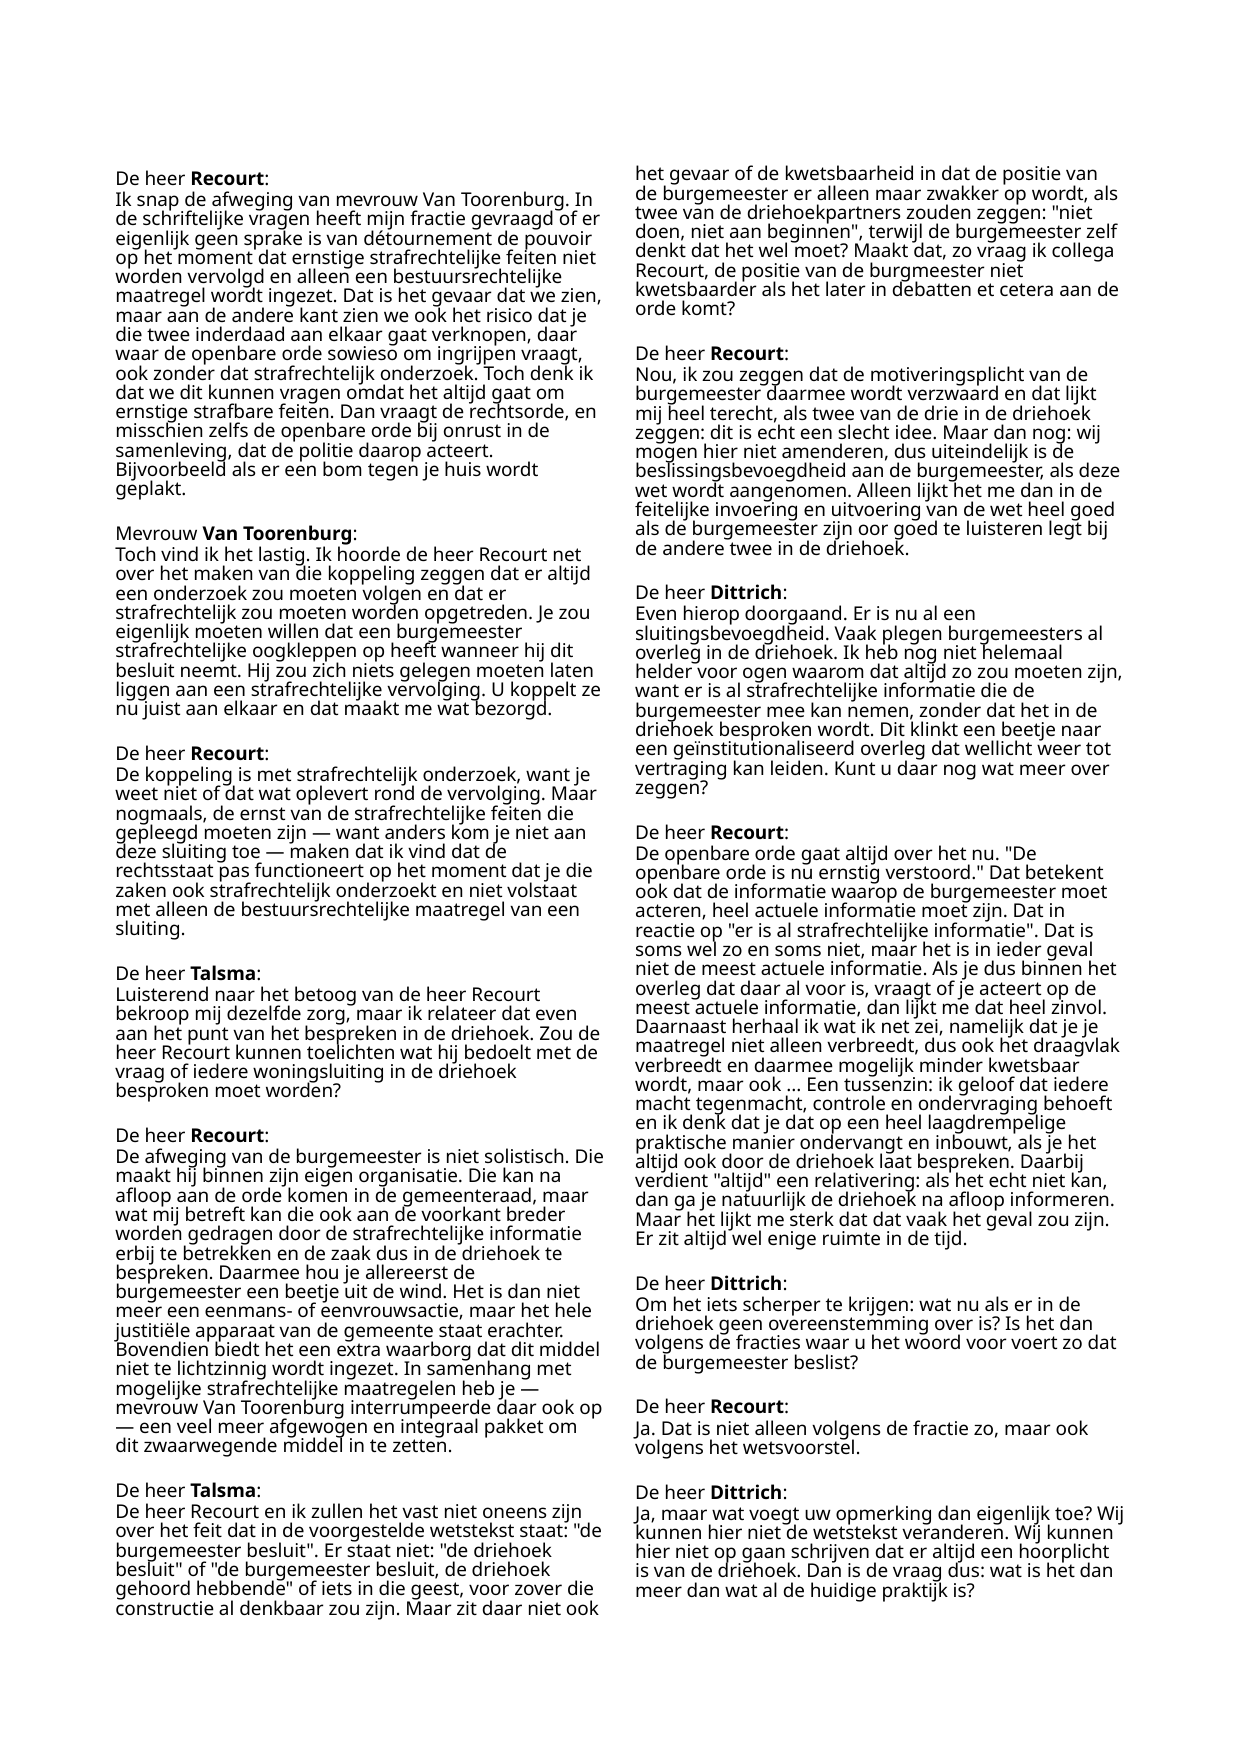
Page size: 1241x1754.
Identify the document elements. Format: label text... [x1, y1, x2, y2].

text Toch vind ik het lastig. Ik hoorde de heer Recourt net over het maken van die koppeling zeggen dat er altijd een onderzoek zou moeten volgen en dat er strafrechtelijk zou moeten worden opgetreden. Je zou eigenlijk moeten willen dat een burgemeester strafrechtelijke oogkleppen op heeft wanneer hij dit besluit neemt. Hij zou zich niets gelegen moeten laten liggen aan een strafrechtelijke vervolging. U koppelt ze nu juist aan elkaar en dat maakt me wat bezorgd. [115, 546, 605, 719]
text De openbare orde gaat altijd over het nu. "De openbare orde is nu ernstig verstoord." Dat betekent ook dat de informatie waarop de burgemeester moet acteren, heel actuele informatie moet zijn. Dat in reactie op "er is al strafrechtelijke informatie". Dat is soms wel zo en soms niet, maar het is in ieder geval niet de meest actuele informatie. Als je dus binnen het overleg dat daar al voor is, vraagt of je acteert op de meest actuele informatie, dan lijkt me dat heel zinvol. Daarnaast herhaal ik wat ik net zei, namelijk dat je je maatregel niet alleen verbreedt, dus ook het draagvlak verbreedt en daarmee mogelijk minder kwetsbaar wordt, maar ook ... Een tussenzin: ik geloof dat iedere macht tegenmacht, controle en ondervraging behoeft en ik denk dat je dat op een heel laagdrempelige praktische manier ondervangt en inbouwt, als je het altijd ook door de driehoek laat bespreken. Daarbij verdient "altijd" een relativering: als het echt niet kan, dan ga je natuurlijk de driehoek na afloop informeren. Maar het lijkt me sterk dat dat vaak het geval zou zijn. Er zit altijd wel enige ruimte in de tijd. [635, 844, 1125, 1249]
text Nou, ik zou zeggen dat de motiveringsplicht van de burgemeester daarmee wordt verzwaard en dat lijkt mij heel terecht, als twee van de drie in de driehoek zeggen: dit is echt een slecht idee. Maar dan nog: wij mogen hier niet amenderen, dus uiteindelijk is de beslissingsbevoegdheid aan de burgemeester, als deze wet wordt aangenomen. Alleen lijkt het me dan in de feitelijke invoering en uitvoering van de wet heel goed als de burgemeester zijn oor goed te luisteren legt bij de andere twee in de driehoek. [635, 366, 1125, 559]
text De heer Recourt: [115, 740, 605, 766]
text Ja. Dat is niet alleen volgens de fractie zo, maar ook volgens het wetsvoorstel. [635, 1419, 1125, 1458]
text het gevaar of de kwetsbaarheid in dat de positie van de burgemeester er alleen maar zwakker op wordt, als twee van de driehoekpartners zouden zeggen: "niet doen, niet aan beginnen", terwijl de burgemeester zelf denkt dat het wel moet? Maakt dat, zo vraag ik collega Recourt, de positie van de burgmeester niet kwetsbaarder als het later in debatten et cetera aan de orde komt? [635, 165, 1125, 319]
text De heer Talsma: [115, 1477, 605, 1503]
text De heer Recourt: [115, 165, 605, 191]
text De afweging van de burgemeester is niet solistisch. Die maakt hij binnen zijn eigen organisatie. Die kan na afloop aan de orde komen in de gemeenteraad, maar wat mij betreft kan die ook aan de voorkant breder worden gedragen door de strafrechtelijke informatie erbij te betrekken en de zaak dus in de driehoek te bespreken. Daarmee hou je allereerst de burgemeester een beetje uit de wind. Het is dan niet meer een eenmans- of eenvrouwsactie, maar het hele justitiële apparaat van de gemeente staat erachter. Bovendien biedt het een extra waarborg dat dit middel niet te lichtzinnig wordt ingezet. In samenhang met mogelijke strafrechtelijke maatregelen heb je — mevrouw Van Toorenburg interrumpeerde daar ook op — een veel meer afgewogen en integraal pakket om dit zwaarwegende middel in te zetten. [115, 1148, 605, 1457]
text Mevrouw Van Toorenburg: [115, 520, 605, 546]
text Even hierop doorgaand. Er is nu al een sluitingsbevoegdheid. Vaak plegen burgemeesters al overleg in de driehoek. Ik heb nog niet helemaal helder voor ogen waarom dat altijd zo zou moeten zijn, want er is al strafrechtelijke informatie die de burgemeester mee kan nemen, zonder dat het in de driehoek besproken wordt. Dit klinkt een beetje naar een geïnstitutionaliseerd overleg dat wellicht weer tot vertraging kan leiden. Kunt u daar nog wat meer over zeggen? [635, 605, 1125, 798]
text Luisterend naar het betoog van de heer Recourt bekroop mij dezelfde zorg, maar ik relateer dat even aan het punt van het bespreken in de driehoek. Zou de heer Recourt kunnen toelichten wat hij bedoelt met de vraag of iedere woningsluiting in de driehoek besproken moet worden? [115, 986, 605, 1102]
text De heer Dittrich: [635, 1479, 1125, 1504]
text Ik snap de afweging van mevrouw Van Toorenburg. In de schriftelijke vragen heeft mijn fractie gevraagd of er eigenlijk geen sprake is van détournement de pouvoir op het moment dat ernstige strafrechtelijke feiten niet worden vervolgd en alleen een bestuursrechtelijke maatregel wordt ingezet. Dat is het gevaar dat we zien, maar aan de andere kant zien we ook het risico dat je die twee inderdaad aan elkaar gaat verknopen, daar waar de openbare orde sowieso om ingrijpen vraagt, ook zonder dat strafrechtelijk onderzoek. Toch denk ik dat we dit kunnen vragen omdat het altijd gaat om ernstige strafbare feiten. Dan vraagt de rechtsorde, en misschien zelfs de openbare orde bij onrust in de samenleving, dat de politie daarop acteert. Bijvoorbeeld als er een bom tegen je huis wordt geplakt. [115, 191, 605, 499]
text Om het iets scherper te krijgen: wat nu als er in de driehoek geen overeenstemming over is? Is het dan volgens de fracties waar u het woord voor voert zo dat de burgemeester beslist? [635, 1296, 1125, 1373]
text De koppeling is met strafrechtelijk onderzoek, want je weet niet of dat wat oplevert rond de vervolging. Maar nogmaals, de ernst van de strafrechtelijke feiten die gepleegd moeten zijn — want anders kom je niet aan deze sluiting toe — maken dat ik vind dat de rechtsstaat pas functioneert op het moment dat je die zaken ook strafrechtelijk onderzoekt en niet volstaat met alleen de bestuursrechtelijke maatregel van een sluiting. [115, 766, 605, 939]
text De heer Recourt en ik zullen het vast niet oneens zijn over het feit dat in de voorgestelde wetstekst staat: "de burgemeester besluit". Er staat niet: "de driehoek besluit" of "de burgemeester besluit, de driehoek gehoord hebbende" of iets in die geest, voor zover die constructie al denkbaar zou zijn. Maar zit daar niet ook [115, 1503, 605, 1619]
text De heer Recourt: [115, 1122, 605, 1148]
text Ja, maar wat voegt uw opmerking dan eigenlijk toe? Wij kunnen hier niet de wetstekst veranderen. Wij kunnen hier niet op gaan schrijven dat er altijd een hoorplicht is van de driehoek. Dan is de vraag dus: wat is het dan meer dan wat al de huidige praktijk is? [635, 1504, 1125, 1601]
text De heer Dittrich: [635, 1270, 1125, 1296]
text De heer Talsma: [115, 960, 605, 986]
text De heer Recourt: [635, 1394, 1125, 1419]
text De heer Dittrich: [635, 579, 1125, 605]
text De heer Recourt: [635, 819, 1125, 844]
text De heer Recourt: [635, 340, 1125, 366]
